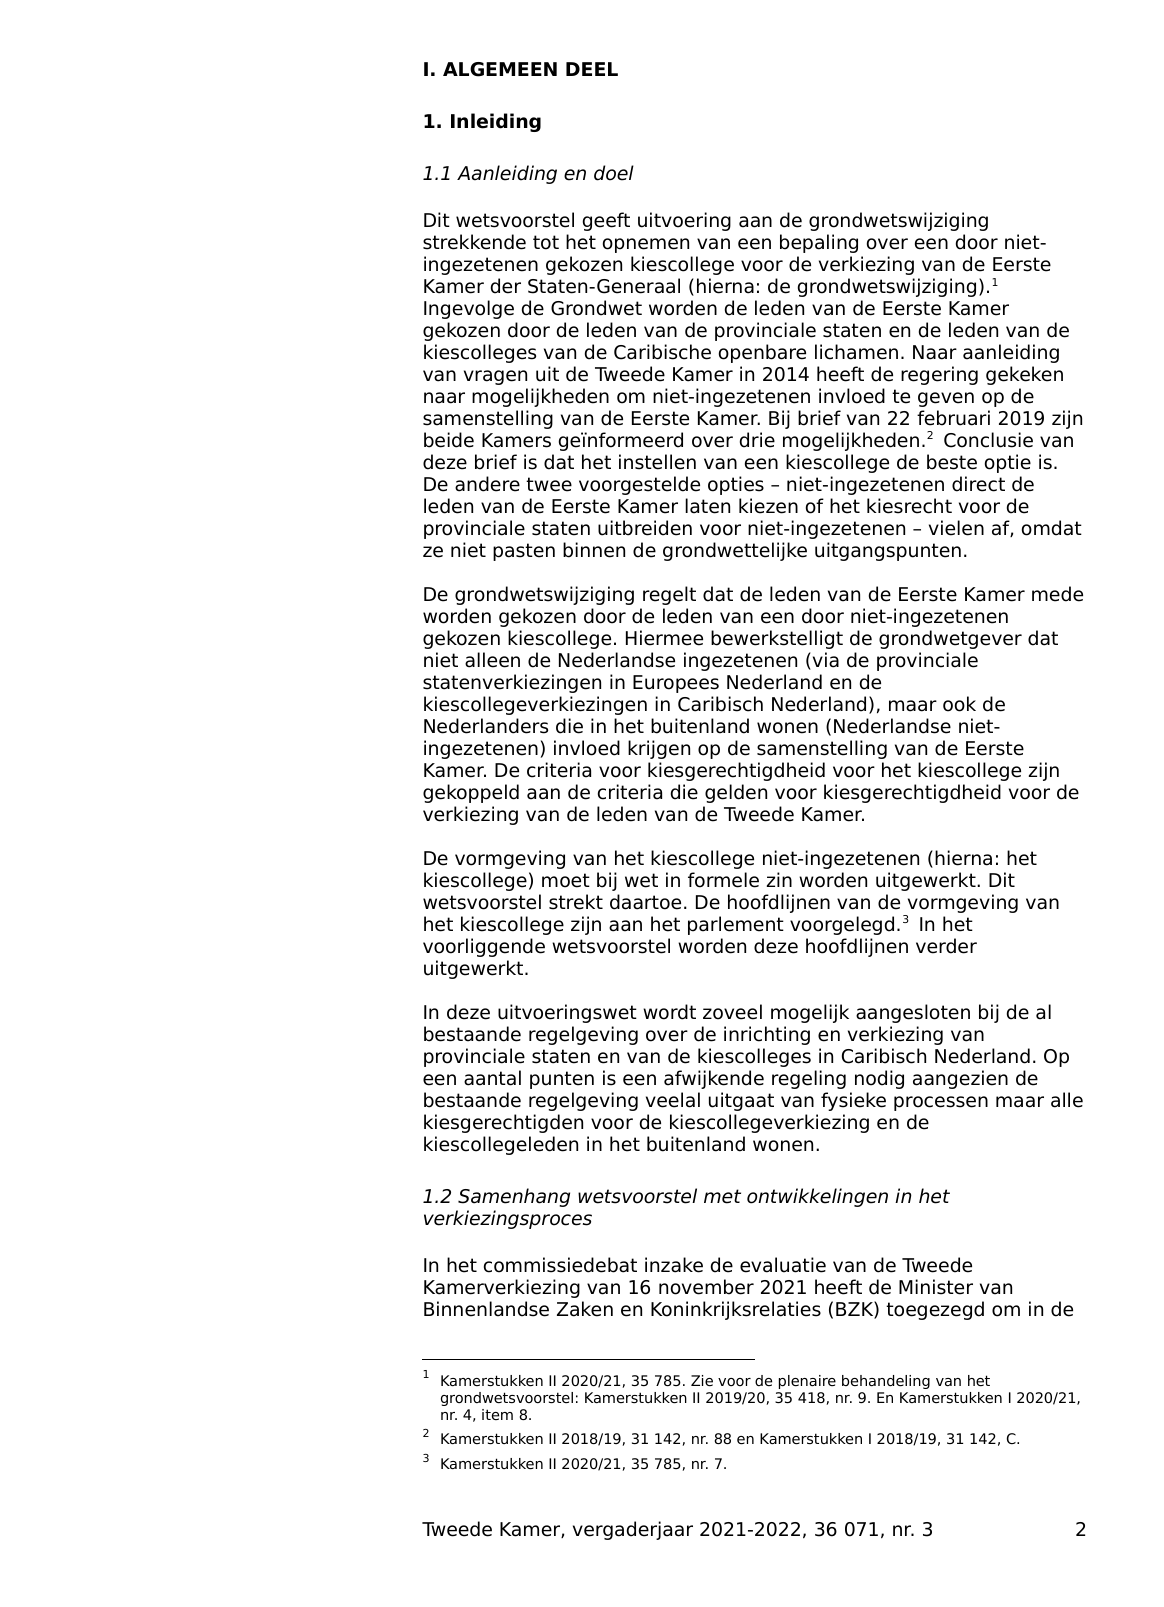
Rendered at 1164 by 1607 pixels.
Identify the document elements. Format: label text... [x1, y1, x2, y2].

subtitle 1.1 Aanleiding en doel [422, 163, 1087, 185]
text De grondwetswijziging regelt dat de leden van de Eerste Kamer mede worden gekozen door de leden van een door niet-ingezetenen gekozen kiescollege. Hiermee bewerkstelligt de grondwetgever dat niet alleen de Nederlandse ingezetenen (via de provinciale statenverkiezingen in Europees Nederland en de kiescollegeverkiezingen in Caribisch Nederland), maar ook de Nederlanders die in het buitenland wonen (Nederlandse niet-ingezetenen) invloed krijgen op de samenstelling van de Eerste Kamer. De criteria voor kiesgerechtigdheid voor het kiescollege zijn gekoppeld aan de criteria die gelden voor kiesgerechtigdheid voor de verkiezing van de leden van de Tweede Kamer. [422, 584, 1087, 826]
text Kamerstukken II 2020/21, 35 785, nr. 7. [422, 1452, 1087, 1474]
text Dit wetsvoorstel geeft uitvoering aan de grondwetswijziging strekkende tot het opnemen van een bepaling over een door niet-ingezetenen gekozen kiescollege voor de verkiezing van de Eerste Kamer der Staten-Generaal (hierna: de grondwetswijziging). Ingevolge de Grondwet worden de leden van de Eerste Kamer gekozen door de leden van de provinciale staten en de leden van de kiescolleges van de Caribische openbare lichamen. Naar aanleiding van vragen uit de Tweede Kamer in 2014 heeft de regering gekeken naar mogelijkheden om niet-ingezetenen invloed te geven op de samenstelling van de Eerste Kamer. Bij brief van 22 februari 2019 zijn beide Kamers geïnformeerd over drie mogelijkheden. Conclusie van deze brief is dat het instellen van een kiescollege de beste optie is. De andere twee voorgestelde opties – niet-ingezetenen direct de leden van de Eerste Kamer laten kiezen of het kiesrecht voor de provinciale staten uitbreiden voor niet-ingezetenen – vielen af, omdat ze niet pasten binnen de grondwettelijke uitgangspunten. [422, 210, 1087, 562]
subtitle 1. Inleiding [422, 111, 1087, 133]
text Kamerstukken II 2020/21, 35 785. Zie voor de plenaire behandeling van het grondwetsvoorstel: Kamerstukken II 2019/20, 35 418, nr. 9. En Kamerstukken I 2020/21, nr. 4, item 8. [422, 1368, 1087, 1424]
text De vormgeving van het kiescollege niet-ingezetenen (hierna: het kiescollege) moet bij wet in formele zin worden uitgewerkt. Dit wetsvoorstel strekt daartoe. De hoofdlijnen van de vormgeving van het kiescollege zijn aan het parlement voorgelegd. In het voorliggende wetsvoorstel worden deze hoofdlijnen verder uitgewerkt. [422, 848, 1087, 980]
text Kamerstukken II 2018/19, 31 142, nr. 88 en Kamerstukken I 2018/19, 31 142, C. [422, 1427, 1087, 1449]
text In het commissiedebat inzake de evaluatie van de Tweede Kamerverkiezing van 16 november 2021 heeft de Minister van Binnenlandse Zaken en Koninkrijksrelaties (BZK) toegezegd om in de [422, 1255, 1087, 1321]
subtitle I. ALGEMEEN DEEL [422, 59, 1087, 81]
subtitle 1.2 Samenhang wetsvoorstel met ontwikkelingen in het verkiezingsproces [422, 1186, 1087, 1230]
text In deze uitvoeringswet wordt zoveel mogelijk aangesloten bij de al bestaande regelgeving over de inrichting en verkiezing van provinciale staten en van de kiescolleges in Caribisch Nederland. Op een aantal punten is een afwijkende regeling nodig aangezien de bestaande regelgeving veelal uitgaat van fysieke processen maar alle kiesgerechtigden voor de kiescollegeverkiezing en de kiescollegeleden in het buitenland wonen. [422, 1002, 1087, 1156]
